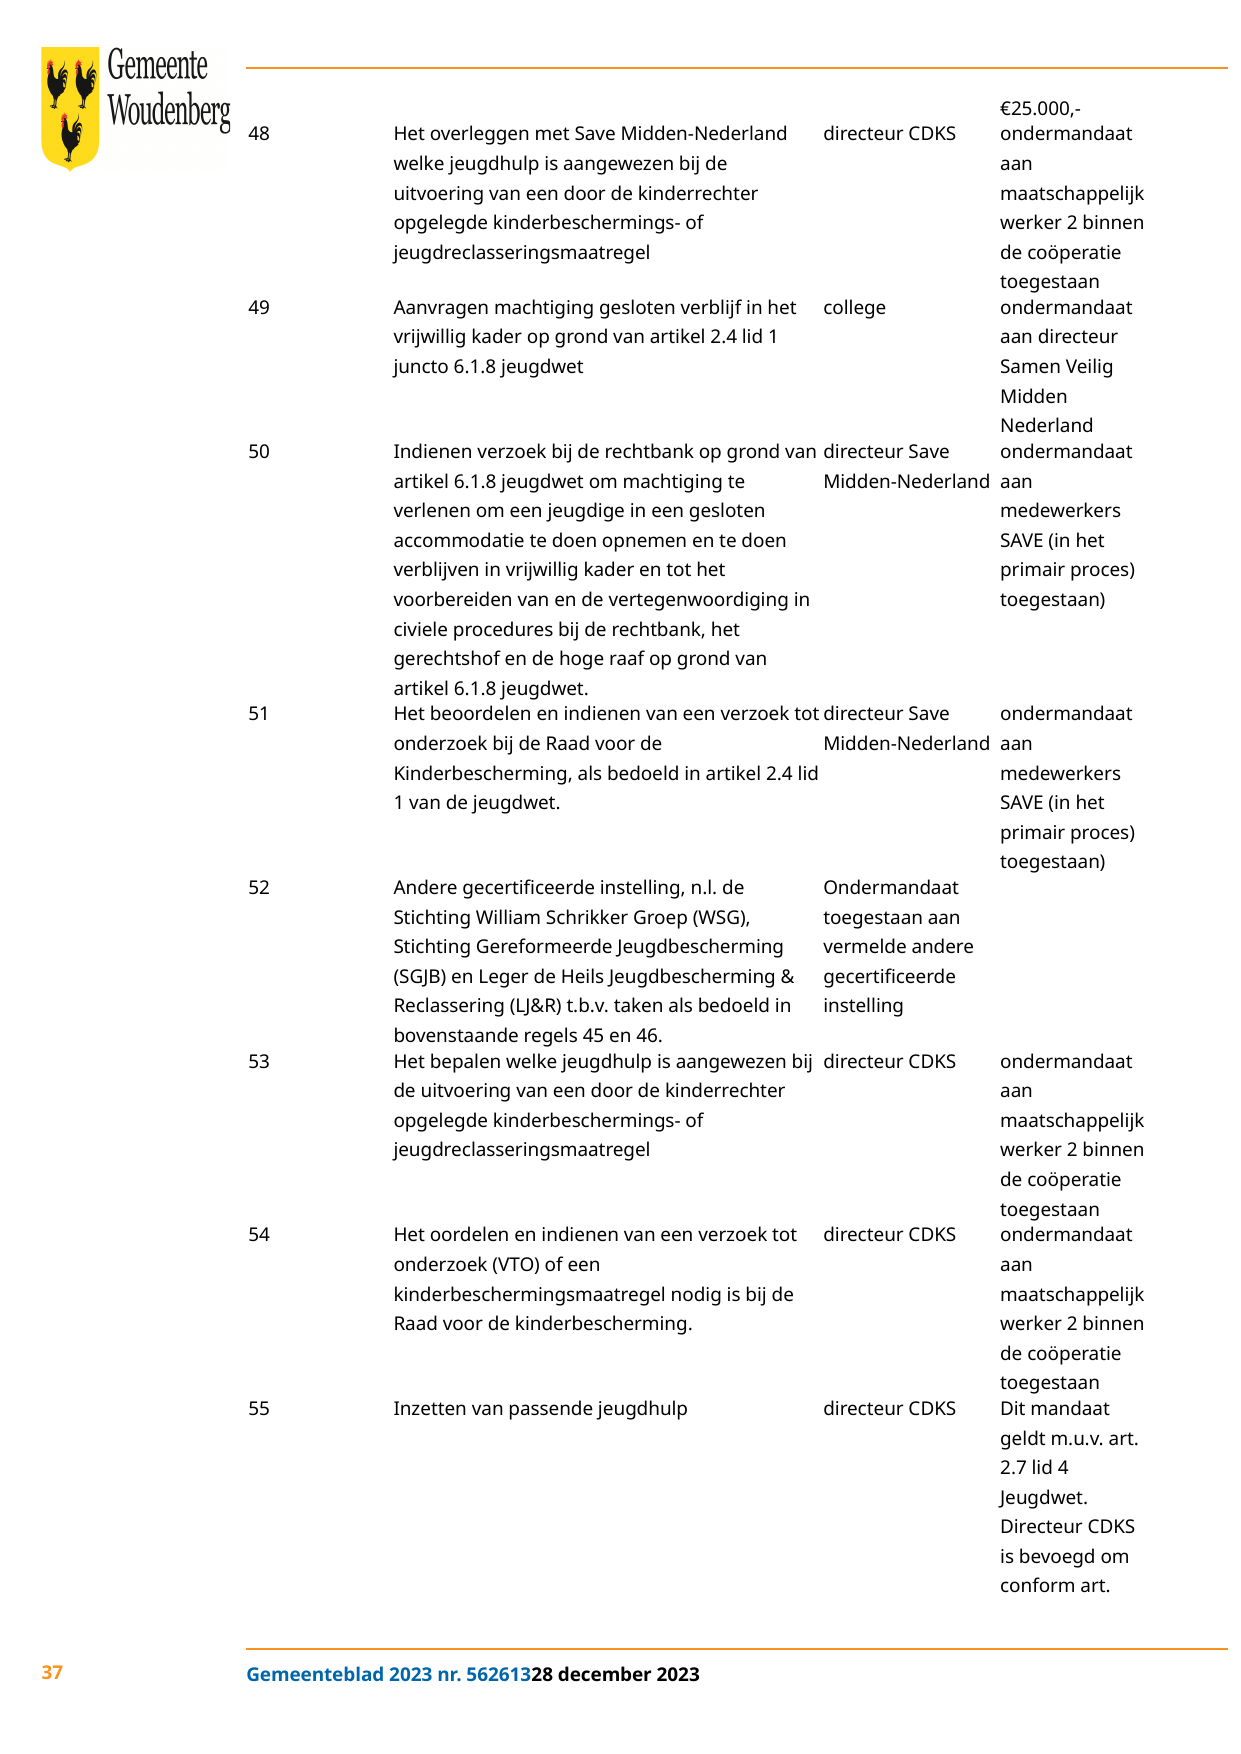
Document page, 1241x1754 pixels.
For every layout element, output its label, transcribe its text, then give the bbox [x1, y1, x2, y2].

table_cell Het bepalen welke jeugdhulp is aangewezen bij de uitvoering van een door de kinderrechter opgelegde kinderbeschermings- of jeugdreclasseringsmaatregel [393, 1048, 823, 1222]
table_cell 50 [248, 438, 393, 701]
table_cell directeur CDKS [823, 121, 1000, 294]
table_cell Het beoordelen en indienen van een verzoek tot onderzoek bij de Raad voor de Kinderbescherming, als bedoeld in artikel 2.4 lid 1 van de jeugdwet. [393, 701, 823, 874]
table_cell 49 [248, 294, 393, 438]
table_cell Het oordelen en indienen van een verzoek tot onderzoek (VTO) of een kinderbeschermingsmaatregel nodig is bij de Raad voor de kinderbescherming. [393, 1222, 823, 1395]
table_cell 54 [248, 1222, 393, 1395]
table_cell ondermandaat aan maatschappelijk werker 2 binnen de coöperatie toegestaan [1000, 1048, 1152, 1222]
table_cell ondermandaat aan maatschappelijk werker 2 binnen de coöperatie toegestaan [1000, 1222, 1152, 1395]
table_cell directeur Save Midden-Nederland [823, 701, 1000, 874]
table_cell Indienen verzoek bij de rechtbank op grond van artikel 6.1.8 jeugdwet om machtiging te verlenen om een jeugdige in een gesloten accommodatie te doen opnemen en te doen verblijven in vrijwillig kader en tot het voorbereiden van en de vertegenwoordiging in civiele procedures bij de rechtbank, het gerechtshof en de hoge raaf op grond van artikel 6.1.8 jeugdwet. [393, 438, 823, 701]
table_cell €25.000,- [1000, 95, 1152, 121]
table_cell 48 [248, 121, 393, 294]
table_cell [393, 95, 823, 121]
table_cell ondermandaat aan directeur Samen Veilig Midden Nederland [1000, 294, 1152, 438]
table_cell 51 [248, 701, 393, 874]
table_cell 53 [248, 1048, 393, 1222]
table_cell Dit mandaat geldt m.u.v. art. 2.7 lid 4 Jeugdwet. Directeur CDKS is bevoegd om conform art. [1000, 1395, 1152, 1598]
table_cell college [823, 294, 1000, 438]
table_cell [248, 95, 393, 121]
table_cell 55 [248, 1395, 393, 1598]
table_cell Inzetten van passende jeugdhulp [393, 1395, 823, 1598]
table_cell [1000, 874, 1152, 1048]
table_cell [823, 95, 1000, 121]
picture [41, 47, 231, 172]
table_cell 52 [248, 874, 393, 1048]
table_cell ondermandaat aan medewerkers SAVE (in het primair proces) toegestaan) [1000, 701, 1152, 874]
table_cell ondermandaat aan medewerkers SAVE (in het primair proces) toegestaan) [1000, 438, 1152, 701]
table_cell Andere gecertificeerde instelling, n.l. de Stichting William Schrikker Groep (WSG), Stichting Gereformeerde Jeugdbescherming (SGJB) en Leger de Heils Jeugdbescherming & Reclassering (LJ&R) t.b.v. taken als bedoeld in bovenstaande regels 45 en 46. [393, 874, 823, 1048]
table_cell Aanvragen machtiging gesloten verblijf in het vrijwillig kader op grond van artikel 2.4 lid 1 juncto 6.1.8 jeugdwet [393, 294, 823, 438]
table_cell ondermandaat aan maatschappelijk werker 2 binnen de coöperatie toegestaan [1000, 121, 1152, 294]
table_cell Het overleggen met Save Midden-Nederland welke jeugdhulp is aangewezen bij de uitvoering van een door de kinderrechter opgelegde kinderbeschermings- of jeugdreclasseringsmaatregel [393, 121, 823, 294]
table_cell directeur CDKS [823, 1395, 1000, 1598]
table_cell directeur CDKS [823, 1048, 1000, 1222]
table_cell directeur CDKS [823, 1222, 1000, 1395]
table_cell directeur Save Midden-Nederland [823, 438, 1000, 701]
table_cell Ondermandaat toegestaan aan vermelde andere gecertificeerde instelling [823, 874, 1000, 1048]
